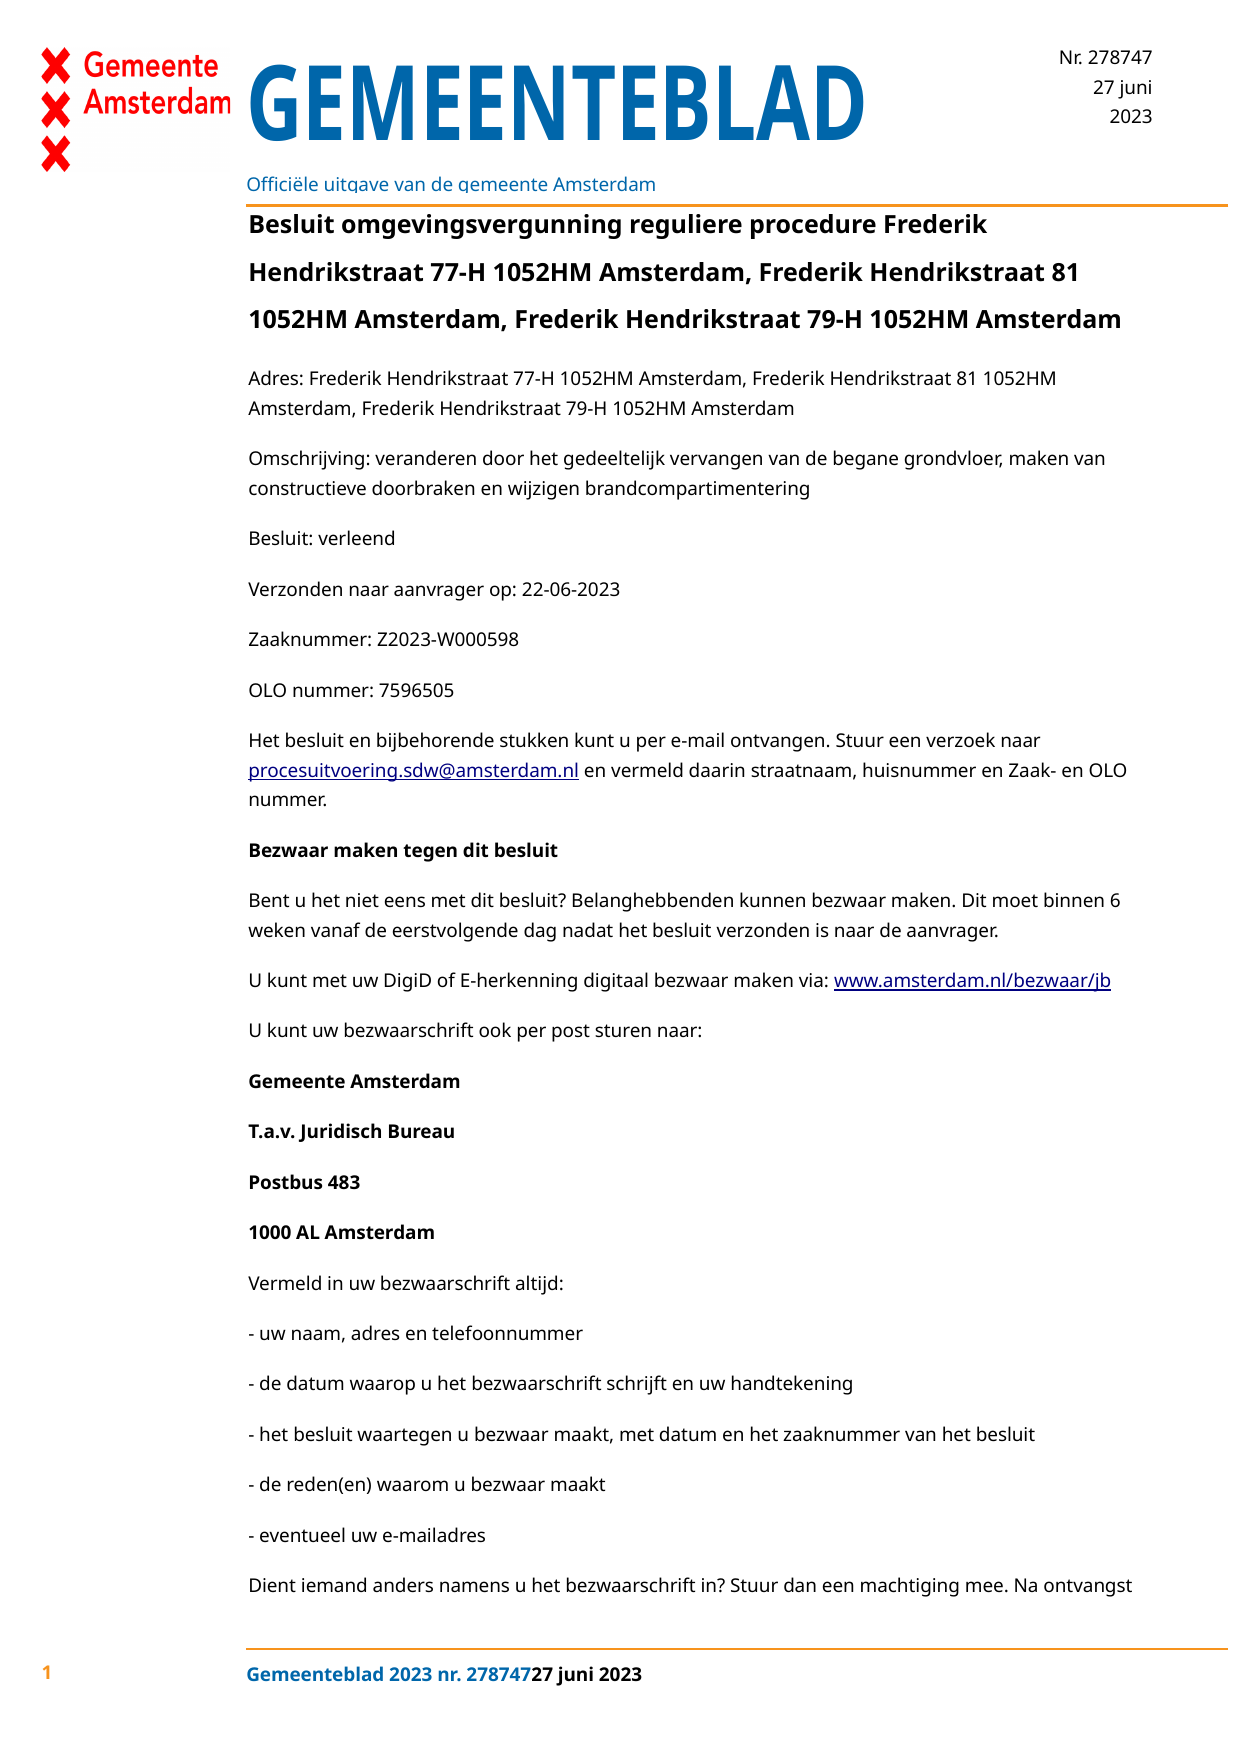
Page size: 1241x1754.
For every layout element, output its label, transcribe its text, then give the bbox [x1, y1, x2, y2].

text Bent u het niet eens met dit besluit? Belanghebbenden kunnen bezwaar maken. Dit moet binnen 6 weken vanaf de eerstvolgende dag nadat het besluit verzonden is naar de aanvrager. [248, 887, 1152, 942]
text Dient iemand anders namens u het bezwaarschrift in? Stuur dan een machtiging mee. Na ontvangst [248, 1572, 1152, 1598]
text Vermeld in uw bezwaarschrift altijd: [248, 1270, 1152, 1295]
text - uw naam, adres en telefoonnummer [248, 1320, 1152, 1346]
text T.a.v. Juridisch Bureau [248, 1118, 1152, 1144]
text Postbus 483 [248, 1169, 1152, 1194]
text Verzonden naar aanvrager op: 22-06-2023 [248, 576, 1152, 602]
text - de reden(en) waarom u bezwaar maakt [248, 1471, 1152, 1497]
text OLO nummer: 7596505 [248, 677, 1152, 702]
text U kunt uw bezwaarschrift ook per post sturen naar: [248, 1018, 1152, 1043]
text Besluit: verleend [248, 526, 1152, 551]
text - eventueel uw e-mailadres [248, 1522, 1152, 1547]
text Het besluit en bijbehorende stukken kunt u per e-mail ontvangen. Stuur een verzoek naar procesuitvoering.sdw@amsterdam.nl en vermeld daarin straatnaam, huisnummer en Zaak- en OLO nummer. [248, 727, 1152, 812]
text - de datum waarop u het bezwaarschrift schrijft en uw handtekening [248, 1371, 1152, 1396]
text 1000 AL Amsterdam [248, 1219, 1152, 1245]
text Adres: Frederik Hendrikstraat 77-H 1052HM Amsterdam, Frederik Hendrikstraat 81 1052HM Amsterdam, Frederik Hendrikstraat 79-H 1052HM Amsterdam [248, 366, 1152, 421]
text Gemeente Amsterdam [248, 1068, 1152, 1094]
text Bezwaar maken tegen dit besluit [248, 837, 1152, 862]
text Zaaknummer: Z2023-W000598 [248, 626, 1152, 652]
text Omschrijving: veranderen door het gedeeltelijk vervangen van de begane grondvloer, maken van constructieve doorbraken en wijzigen brandcompartimentering [248, 446, 1152, 501]
picture [41, 47, 231, 172]
text U kunt met uw DigiD of E-herkenning digitaal bezwaar maken via: www.amsterdam.nl/bezwaar/jb [248, 967, 1152, 993]
text Besluit omgevingsvergunning reguliere procedure Frederik Hendrikstraat 77-H 1052HM Amsterdam, Frederik Hendrikstraat 81 1052HM Amsterdam, Frederik Hendrikstraat 79-H 1052HM Amsterdam [248, 207, 1152, 336]
text - het besluit waartegen u bezwaar maakt, met datum en het zaaknummer van het besluit [248, 1421, 1152, 1447]
